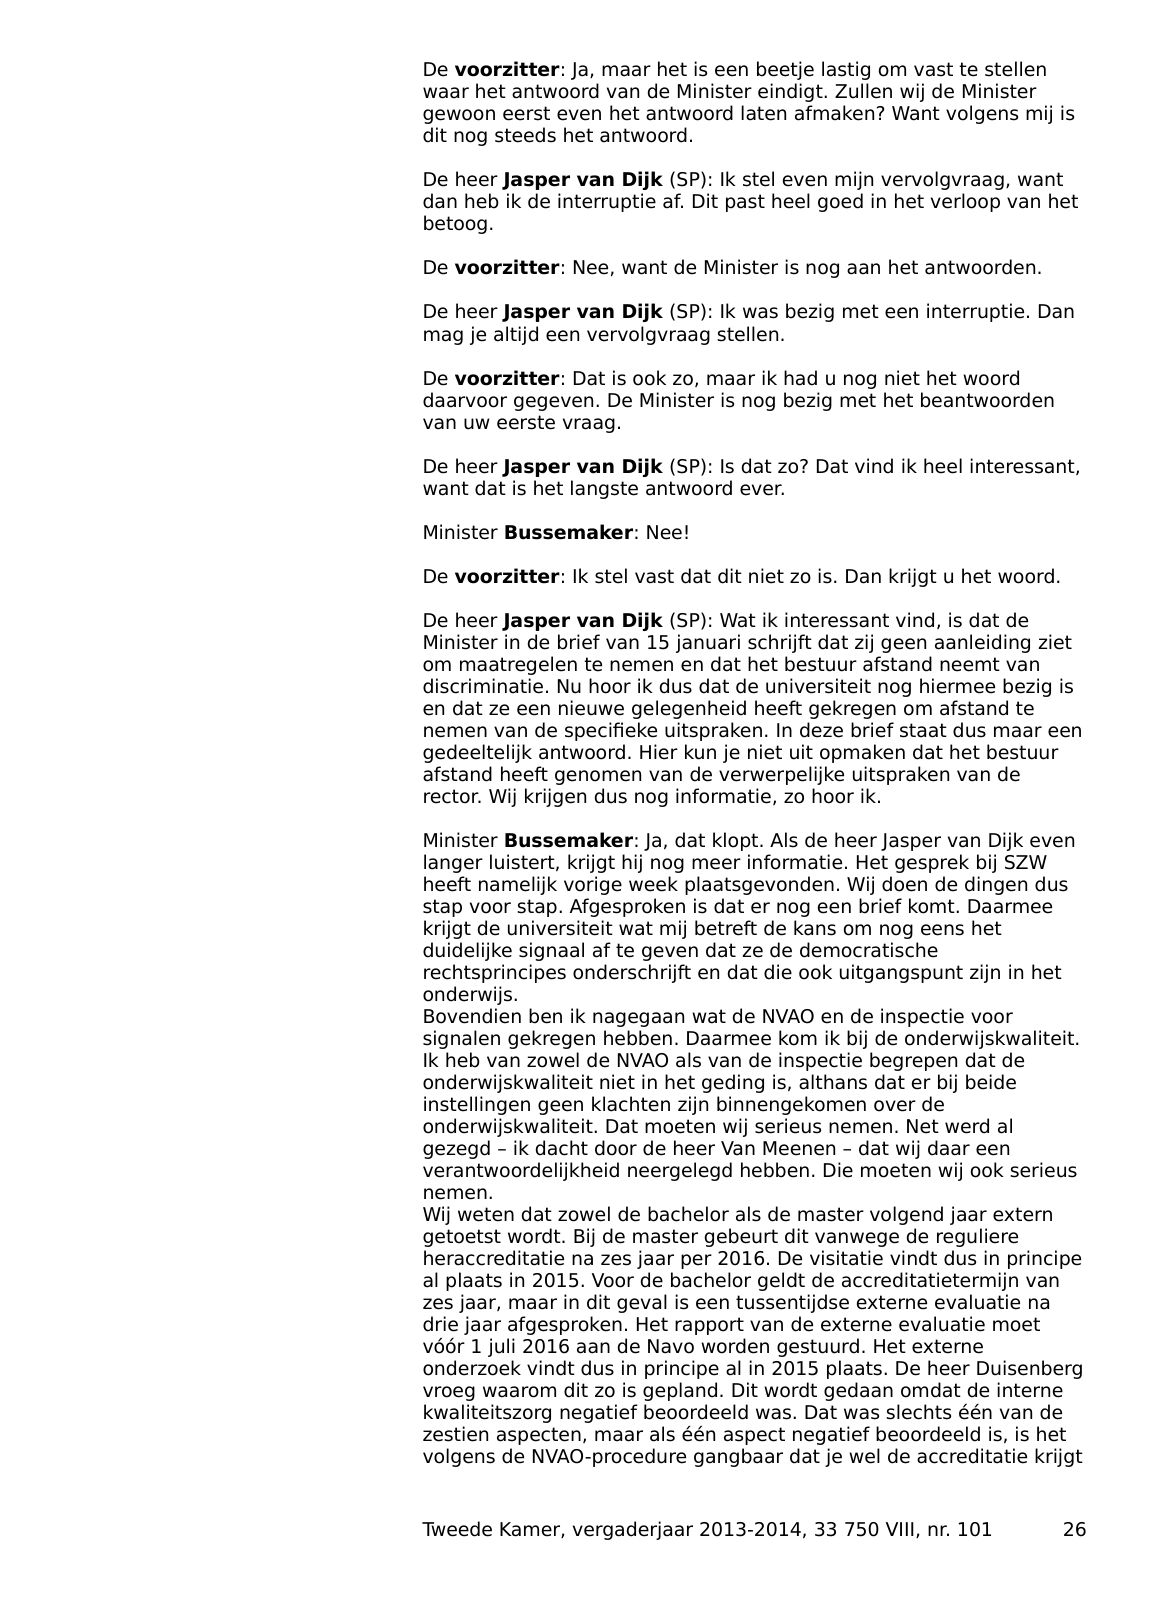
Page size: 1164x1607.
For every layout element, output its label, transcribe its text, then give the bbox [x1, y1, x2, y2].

text Minister Bussemaker: Ja, dat klopt. Als de heer Jasper van Dijk even langer luistert, krijgt hij nog meer informatie. Het gesprek bij SZW heeft namelijk vorige week plaatsgevonden. Wij doen de dingen dus stap voor stap. Afgesproken is dat er nog een brief komt. Daarmee krijgt de universiteit wat mij betreft de kans om nog eens het duidelijke signaal af te geven dat ze de democratische rechtsprincipes onderschrijft en dat die ook uitgangspunt zijn in het onderwijs. [422, 830, 1087, 1006]
text De heer Jasper van Dijk (SP): Wat ik interessant vind, is dat de Minister in de brief van 15 januari schrijft dat zij geen aanleiding ziet om maatregelen te nemen en dat het bestuur afstand neemt van discriminatie. Nu hoor ik dus dat de universiteit nog hiermee bezig is en dat ze een nieuwe gelegenheid heeft gekregen om afstand te nemen van de specifieke uitspraken. In deze brief staat dus maar een gedeeltelijk antwoord. Hier kun je niet uit opmaken dat het bestuur afstand heeft genomen van de verwerpelijke uitspraken van de rector. Wij krijgen dus nog informatie, zo hoor ik. [422, 610, 1087, 808]
text Wij weten dat zowel de bachelor als de master volgend jaar extern getoetst wordt. Bij de master gebeurt dit vanwege de reguliere heraccreditatie na zes jaar per 2016. De visitatie vindt dus in principe al plaats in 2015. Voor de bachelor geldt de accreditatietermijn van zes jaar, maar in dit geval is een tussentijdse externe evaluatie na drie jaar afgesproken. Het rapport van de externe evaluatie moet vóór 1 juli 2016 aan de Navo worden gestuurd. Het externe onderzoek vindt dus in principe al in 2015 plaats. De heer Duisenberg vroeg waarom dit zo is gepland. Dit wordt gedaan omdat de interne kwaliteitszorg negatief beoordeeld was. Dat was slechts één van de zestien aspecten, maar als één aspect negatief beoordeeld is, is het volgens de NVAO-procedure gangbaar dat je wel de accreditatie krijgt [422, 1204, 1087, 1468]
text De heer Jasper van Dijk (SP): Ik stel even mijn vervolgvraag, want dan heb ik de interruptie af. Dit past heel goed in het verloop van het betoog. [422, 169, 1087, 235]
text De heer Jasper van Dijk (SP): Is dat zo? Dat vind ik heel interessant, want dat is het langste antwoord ever. [422, 456, 1087, 500]
text Bovendien ben ik nagegaan wat de NVAO en de inspectie voor signalen gekregen hebben. Daarmee kom ik bij de onderwijskwaliteit. Ik heb van zowel de NVAO als van de inspectie begrepen dat de onderwijskwaliteit niet in het geding is, althans dat er bij beide instellingen geen klachten zijn binnengekomen over de onderwijskwaliteit. Dat moeten wij serieus nemen. Net werd al gezegd – ik dacht door de heer Van Meenen – dat wij daar een verantwoordelijkheid neergelegd hebben. Die moeten wij ook serieus nemen. [422, 1006, 1087, 1204]
text De heer Jasper van Dijk (SP): Ik was bezig met een interruptie. Dan mag je altijd een vervolgvraag stellen. [422, 301, 1087, 345]
text De voorzitter: Dat is ook zo, maar ik had u nog niet het woord daarvoor gegeven. De Minister is nog bezig met het beantwoorden van uw eerste vraag. [422, 368, 1087, 433]
text De voorzitter: Ja, maar het is een beetje lastig om vast te stellen waar het antwoord van de Minister eindigt. Zullen wij de Minister gewoon eerst even het antwoord laten afmaken? Want volgens mij is dit nog steeds het antwoord. [422, 59, 1087, 147]
text De voorzitter: Ik stel vast dat dit niet zo is. Dan krijgt u het woord. [422, 566, 1087, 588]
text De voorzitter: Nee, want de Minister is nog aan het antwoorden. [422, 257, 1087, 279]
text Minister Bussemaker: Nee! [422, 522, 1087, 544]
